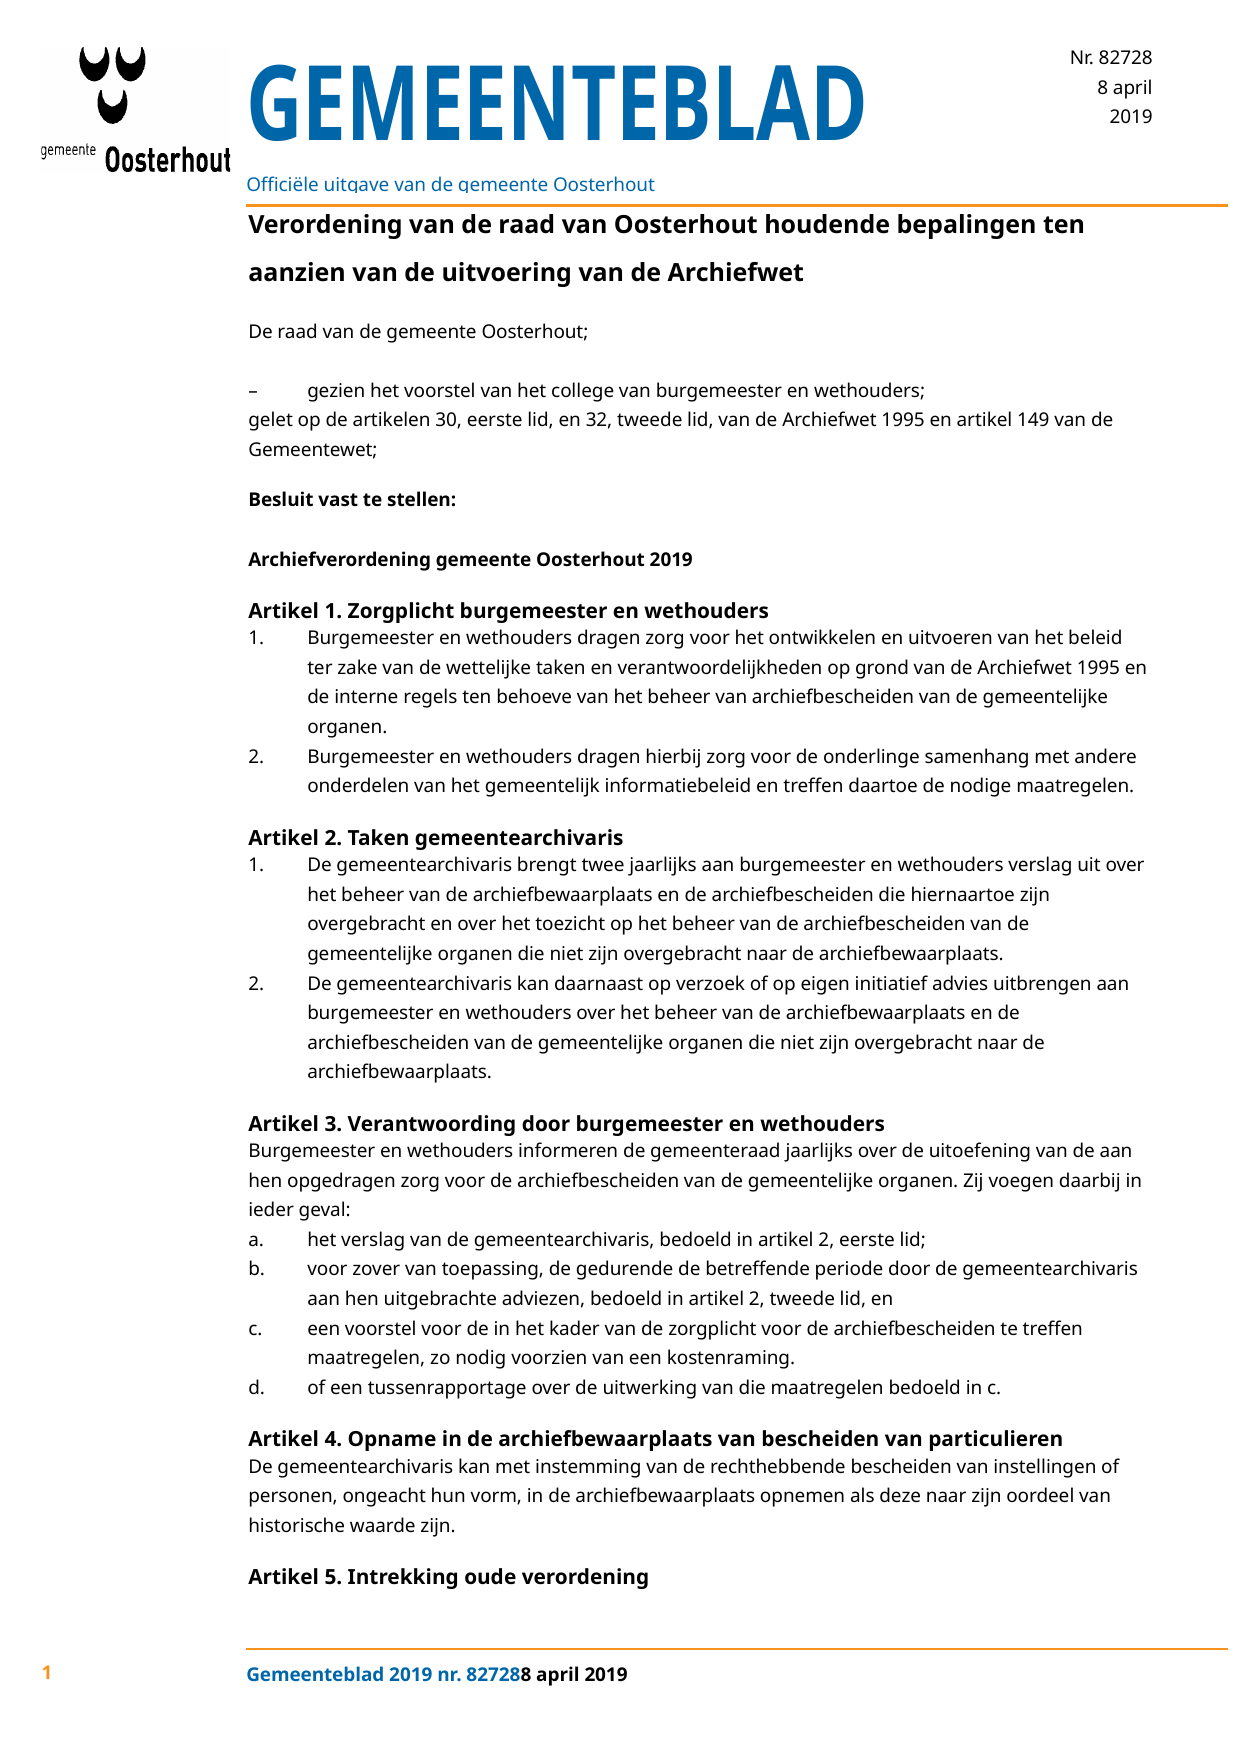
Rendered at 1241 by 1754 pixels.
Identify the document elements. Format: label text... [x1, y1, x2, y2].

list een voorstel voor de in het kader van de zorgplicht voor de archiefbescheiden te treffen maatregelen, zo nodig voorzien van een kostenraming. [248, 1315, 1152, 1370]
text Besluit vast te stellen: [248, 487, 1152, 512]
picture [41, 47, 231, 172]
text Artikel 3. Verantwoording door burgemeester en wethouders [248, 1109, 1152, 1137]
text Archiefverordening gemeente Oosterhout 2019 [248, 546, 1152, 571]
list Burgemeester en wethouders dragen hierbij zorg voor de onderlinge samenhang met andere onderdelen van het gemeentelijk informatiebeleid en treffen daartoe de nodige maatregelen. [248, 743, 1152, 798]
text gelet op de artikelen 30, eerste lid, en 32, tweede lid, van de Archiefwet 1995 en artikel 149 van de Gemeentewet; [248, 407, 1152, 462]
list Burgemeester en wethouders dragen zorg voor het ontwikkelen en uitvoeren van het beleid ter zake van de wettelijke taken en verantwoordelijkheden op grond van de Archiefwet 1995 en de interne regels ten behoeve van het beheer van archiefbescheiden van de gemeentelijke organen. [248, 624, 1152, 739]
text De gemeentearchivaris kan met instemming van de rechthebbende bescheiden van instellingen of personen, ongeacht hun vorm, in de archiefbewaarplaats opnemen als deze naar zijn oordeel van historische waarde zijn. [248, 1453, 1152, 1538]
list De gemeentearchivaris kan daarnaast op verzoek of op eigen initiatief advies uitbrengen aan burgemeester en wethouders over het beheer van de archiefbewaarplaats en de archiefbescheiden van de gemeentelijke organen die niet zijn overgebracht naar de archiefbewaarplaats. [248, 970, 1152, 1084]
list gezien het voorstel van het college van burgemeester en wethouders; [248, 377, 1152, 403]
text Verordening van de raad van Oosterhout houdende bepalingen ten aanzien van de uitvoering van de Archiefwet [248, 207, 1152, 288]
text Artikel 5. Intrekking oude verordening [248, 1562, 1152, 1591]
list het verslag van de gemeentearchivaris, bedoeld in artikel 2, eerste lid; [248, 1226, 1152, 1252]
list voor zover van toepassing, de gedurende de betreffende periode door de gemeentearchivaris aan hen uitgebrachte adviezen, bedoeld in artikel 2, tweede lid, en [248, 1256, 1152, 1311]
list of een tussenrapportage over de uitwerking van die maatregelen bedoeld in c. [248, 1374, 1152, 1400]
list De gemeentearchivaris brengt twee jaarlijks aan burgemeester en wethouders verslag uit over het beheer van de archiefbewaarplaats en de archiefbescheiden die hiernaartoe zijn overgebracht en over het toezicht op het beheer van de archiefbescheiden van de gemeentelijke organen die niet zijn overgebracht naar de archiefbewaarplaats. [248, 851, 1152, 966]
text Burgemeester en wethouders informeren de gemeenteraad jaarlijks over de uitoefening van de aan hen opgedragen zorg voor de archiefbescheiden van de gemeentelijke organen. Zij voegen daarbij in ieder geval: [248, 1137, 1152, 1222]
text Artikel 4. Opname in de archiefbewaarplaats van bescheiden van particulieren [248, 1424, 1152, 1453]
text De raad van de gemeente Oosterhout; [248, 318, 1152, 344]
text Artikel 1. Zorgplicht burgemeester en wethouders [248, 596, 1152, 624]
text Artikel 2. Taken gemeentearchivaris [248, 823, 1152, 851]
